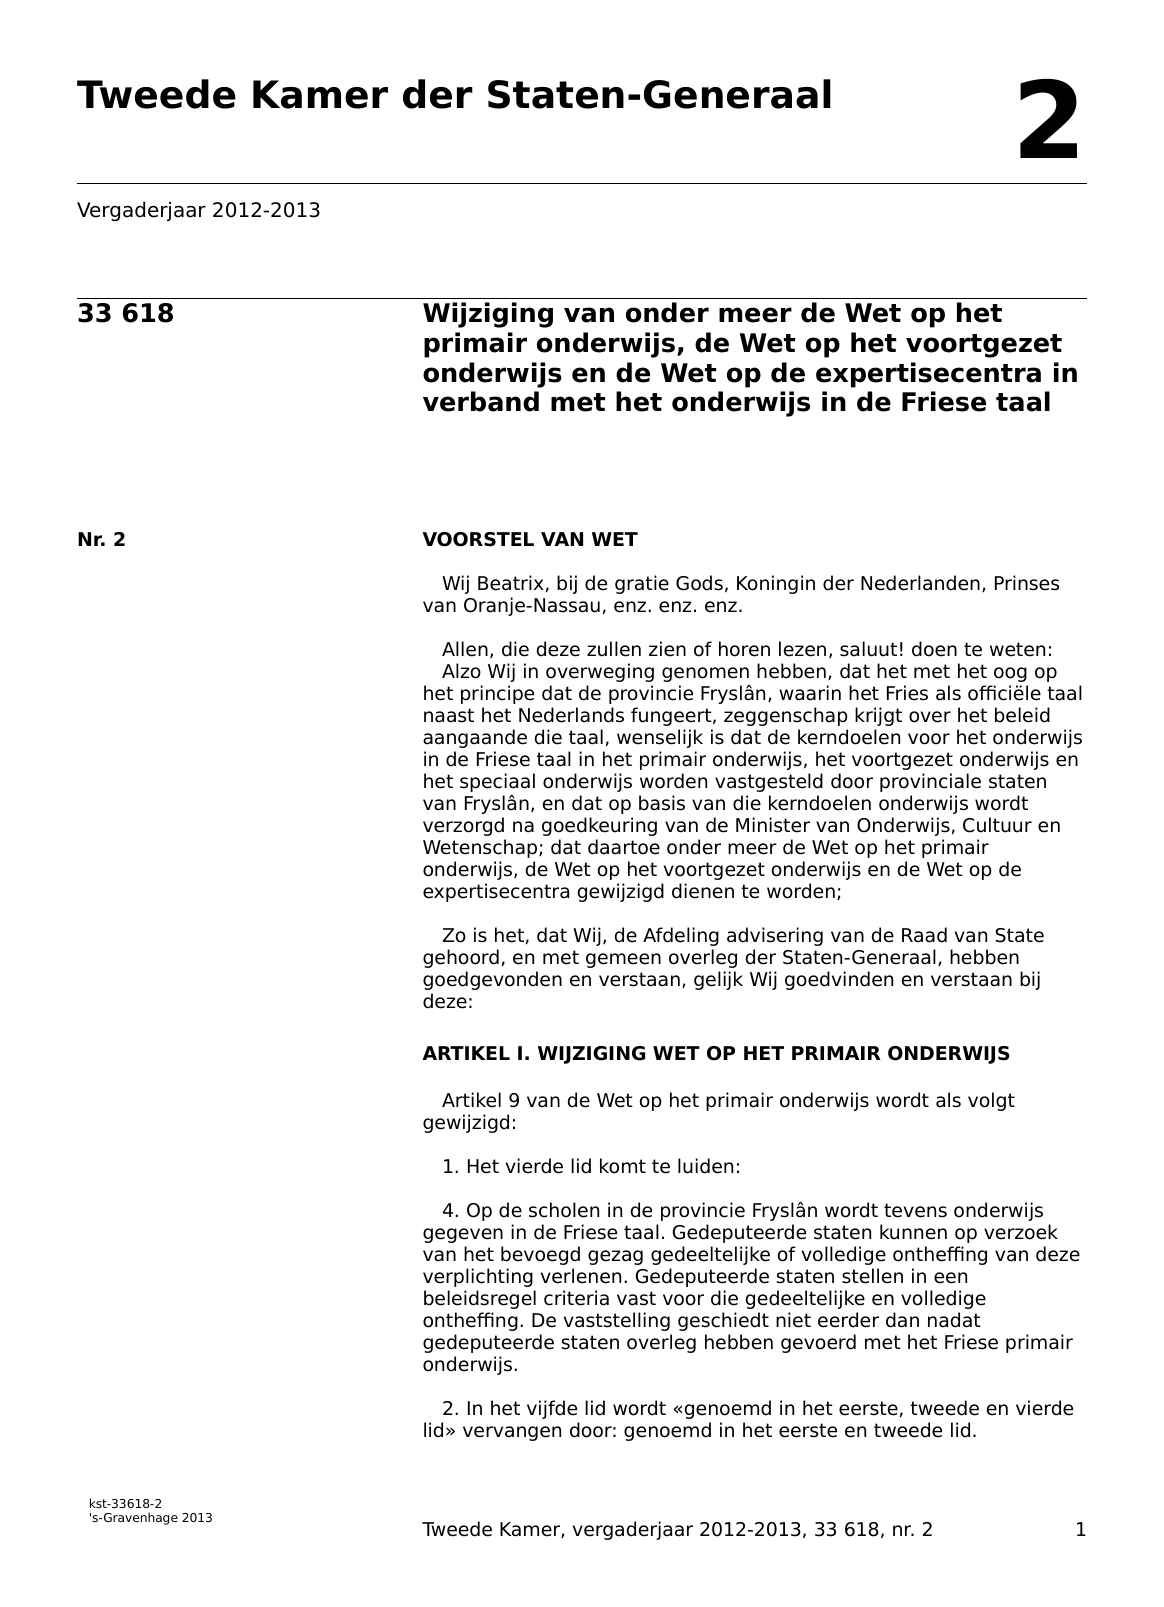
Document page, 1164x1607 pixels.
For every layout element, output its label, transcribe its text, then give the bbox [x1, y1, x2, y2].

table_header Tweede Kamer der Staten-Generaal [77, 59, 886, 183]
table_cell Vergaderjaar 2012-2013 [77, 184, 1087, 298]
text Alzo Wij in overweging genomen hebben, dat het met het oog op het principe dat de provincie Fryslân, waarin het Fries als officiële taal naast het Nederlands fungeert, zeggenschap krijgt over het beleid aangaande die taal, wenselijk is dat de kerndoelen voor het onderwijs in de Friese taal in het primair onderwijs, het voortgezet onderwijs en het speciaal onderwijs worden vastgesteld door provinciale staten van Fryslân, en dat op basis van die kerndoelen onderwijs wordt verzorgd na goedkeuring van de Minister van Onderwijs, Cultuur en Wetenschap; dat daartoe onder meer de Wet op het primair onderwijs, de Wet op het voortgezet onderwijs en de Wet op de expertisecentra gewijzigd dienen te worden; [422, 661, 1087, 903]
text 4. Op de scholen in de provincie Fryslân wordt tevens onderwijs gegeven in de Friese taal. Gedeputeerde staten kunnen op verzoek van het bevoegd gezag gedeeltelijke of volledige ontheffing van deze verplichting verlenen. Gedeputeerde staten stellen in een beleidsregel criteria vast voor die gedeeltelijke en volledige ontheffing. De vaststelling geschiedt niet eerder dan nadat gedeputeerde staten overleg hebben gevoerd met het Friese primair onderwijs. [422, 1200, 1087, 1376]
text kst-33618-2 [88, 1497, 323, 1511]
text Allen, die deze zullen zien of horen lezen, saluut! doen te weten: [422, 639, 1087, 661]
subtitle Nr. 2 VOORSTEL VAN WET [77, 529, 1087, 551]
text Zo is het, dat Wij, de Afdeling advisering van de Raad van State gehoord, en met gemeen overleg der Staten-Generaal, hebben goedgevonden en verstaan, gelijk Wij goedvinden en verstaan bij deze: [422, 925, 1087, 1013]
subtitle 33 618 Wijziging van onder meer de Wet op het primair onderwijs, de Wet op het voortgezet onderwijs en de Wet op de expertisecentra in verband met het onderwijs in de Friese taal [77, 299, 1087, 418]
subtitle ARTIKEL I. WIJZIGING WET OP HET PRIMAIR ONDERWIJS [422, 1043, 1087, 1065]
text 2. In het vijfde lid wordt «genoemd in het eerste, tweede en vierde lid» vervangen door: genoemd in het eerste en tweede lid. [422, 1398, 1087, 1442]
text 1. Het vierde lid komt te luiden: [422, 1156, 1087, 1178]
text 's-Gravenhage 2013 [88, 1511, 323, 1525]
text Wij Beatrix, bij de gratie Gods, Koningin der Nederlanden, Prinses van Oranje-Nassau, enz. enz. enz. [422, 573, 1087, 617]
table_header 2 [886, 59, 1087, 183]
text Artikel 9 van de Wet op het primair onderwijs wordt als volgt gewijzigd: [422, 1090, 1087, 1134]
